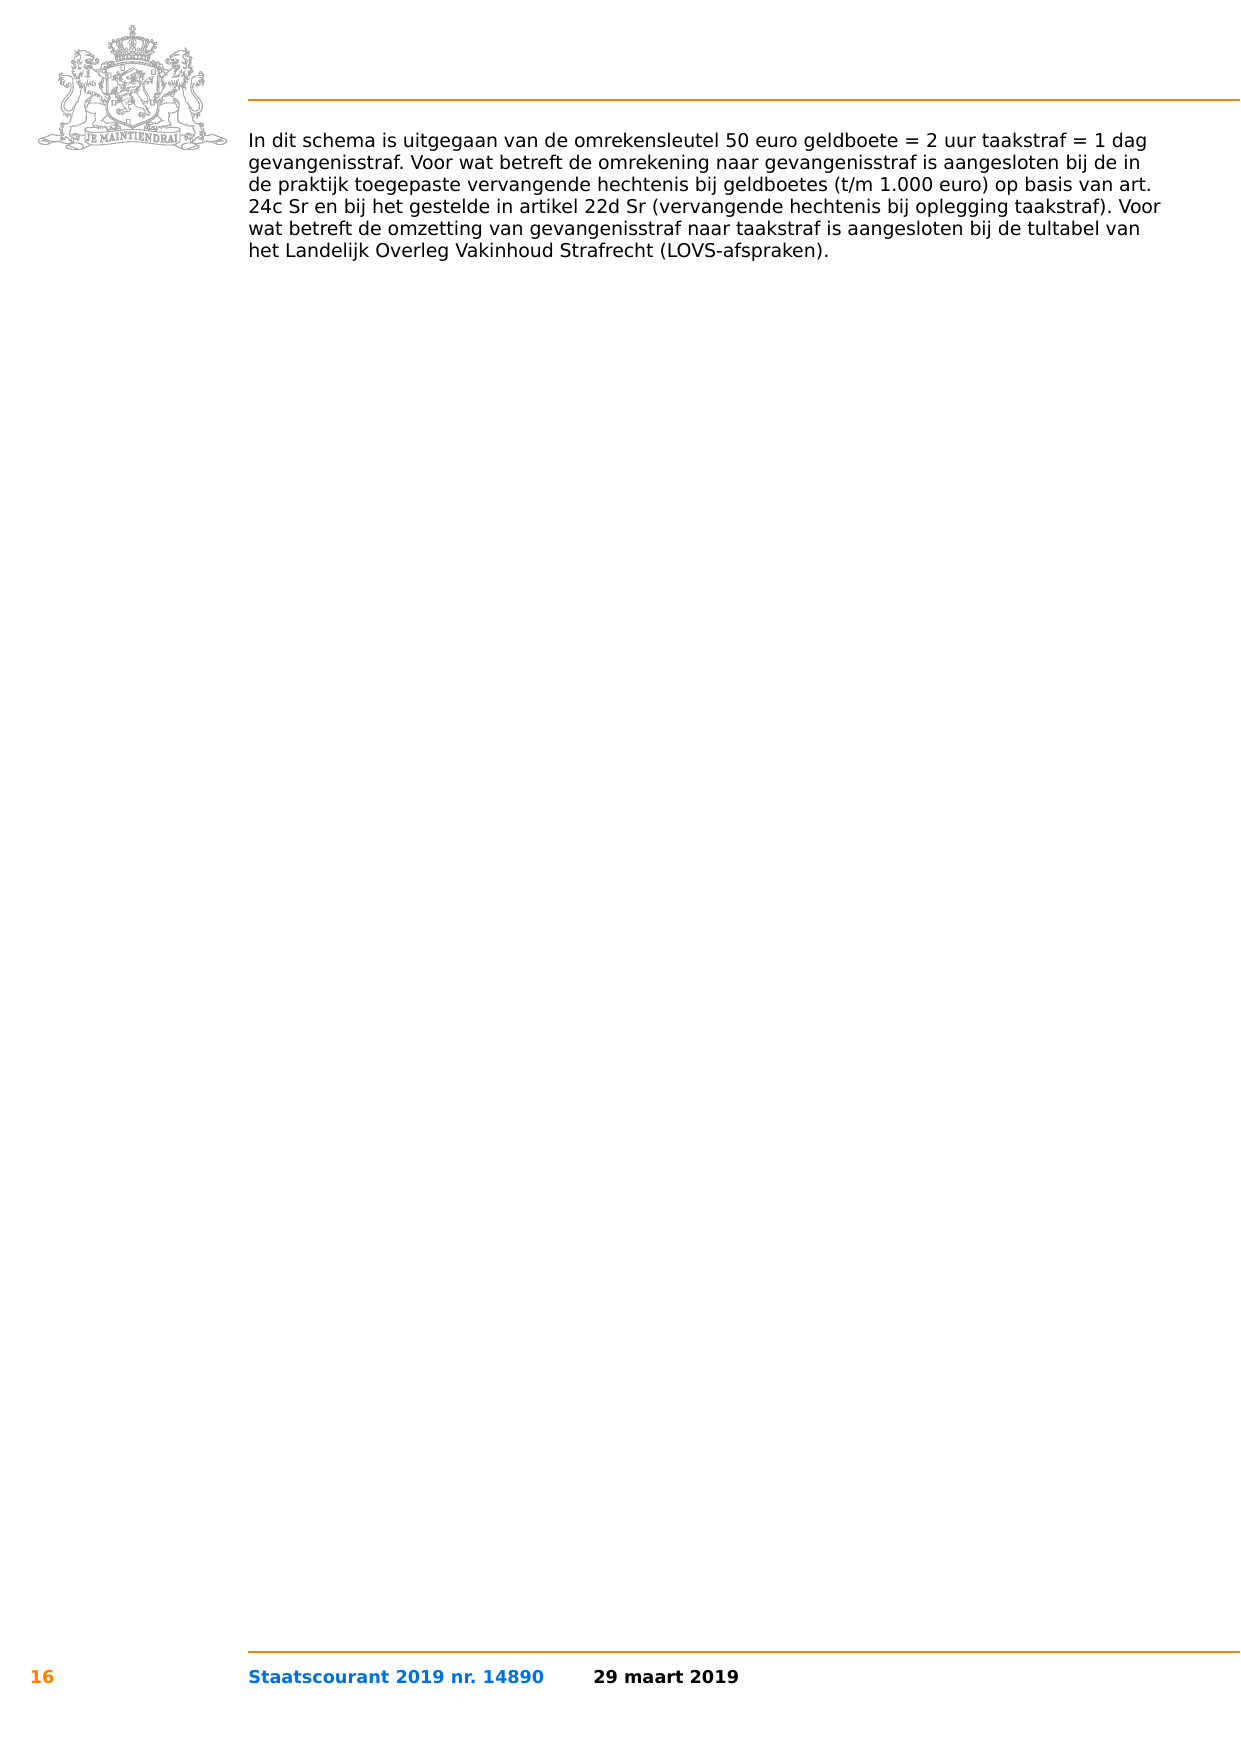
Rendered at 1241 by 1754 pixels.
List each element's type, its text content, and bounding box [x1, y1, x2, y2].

picture [38, 25, 227, 150]
text In dit schema is uitgegaan van de omrekensleutel 50 euro geldboete = 2 uur taakstraf = 1 dag gevangenisstraf. Voor wat betreft de omrekening naar gevangenisstraf is aangesloten bij de in de praktijk toegepaste vervangende hechtenis bij geldboetes (t/m 1.000 euro) op basis van art. 24c Sr en bij het gestelde in artikel 22d Sr (vervangende hechtenis bij oplegging taakstraf). Voor wat betreft de omzetting van gevangenisstraf naar taakstraf is aangesloten bij de tultabel van het Landelijk Overleg Vakinhoud Strafrecht (LOVS-afspraken). [248, 130, 1163, 262]
